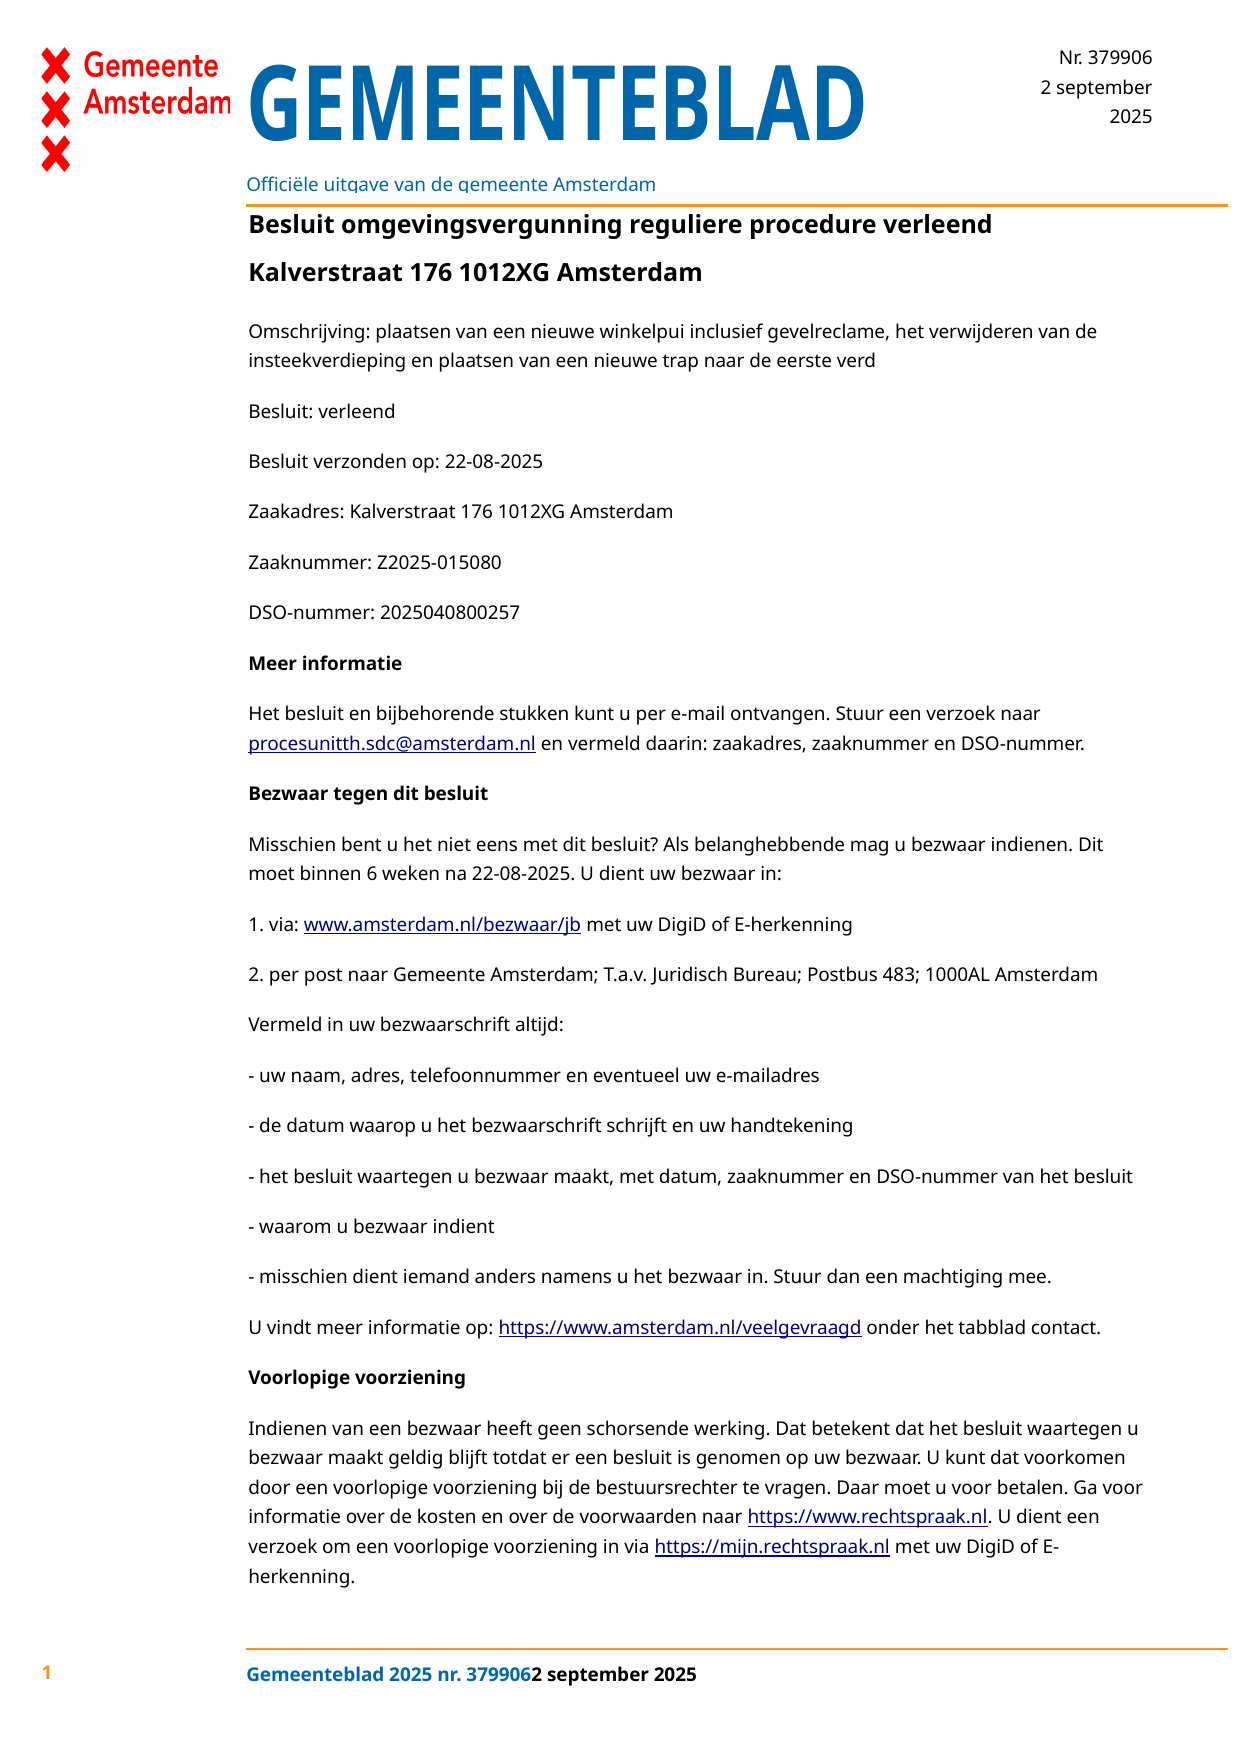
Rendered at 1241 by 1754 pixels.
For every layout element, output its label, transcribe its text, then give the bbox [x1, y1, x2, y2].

text - misschien dient iemand anders namens u het bezwaar in. Stuur dan een machtiging mee. [248, 1264, 1152, 1289]
text Besluit verzonden op: 22-08-2025 [248, 448, 1152, 474]
text Zaakadres: Kalverstraat 176 1012XG Amsterdam [248, 499, 1152, 524]
text Voorlopige voorziening [248, 1364, 1152, 1390]
text - waarom u bezwaar indient [248, 1213, 1152, 1239]
text Vermeld in uw bezwaarschrift altijd: [248, 1012, 1152, 1037]
text Zaaknummer: Z2025-015080 [248, 549, 1152, 575]
text - de datum waarop u het bezwaarschrift schrijft en uw handtekening [248, 1112, 1152, 1138]
text 2. per post naar Gemeente Amsterdam; T.a.v. Juridisch Bureau; Postbus 483; 1000AL Amsterdam [248, 961, 1152, 987]
text U vindt meer informatie op: https://www.amsterdam.nl/veelgevraagd onder het tabblad contact. [248, 1314, 1152, 1340]
text - uw naam, adres, telefoonnummer en eventueel uw e-mailadres [248, 1062, 1152, 1088]
text Besluit: verleend [248, 398, 1152, 424]
text Meer informatie [248, 650, 1152, 676]
text Misschien bent u het niet eens met dit besluit? Als belanghebbende mag u bezwaar indienen. Dit moet binnen 6 weken na 22-08-2025. U dient uw bezwaar in: [248, 831, 1152, 886]
text - het besluit waartegen u bezwaar maakt, met datum, zaaknummer en DSO-nummer van het besluit [248, 1163, 1152, 1189]
text Bezwaar tegen dit besluit [248, 780, 1152, 806]
picture [41, 47, 231, 172]
text 1. via: www.amsterdam.nl/bezwaar/jb met uw DigiD of E-herkenning [248, 911, 1152, 937]
text DSO-nummer: 2025040800257 [248, 599, 1152, 625]
text Omschrijving: plaatsen van een nieuwe winkelpui inclusief gevelreclame, het verwijderen van de insteekverdieping en plaatsen van een nieuwe trap naar de eerste verd [248, 318, 1152, 373]
text Het besluit en bijbehorende stukken kunt u per e-mail ontvangen. Stuur een verzoek naar procesunitth.sdc@amsterdam.nl en vermeld daarin: zaakadres, zaaknummer en DSO-nummer. [248, 700, 1152, 756]
text Besluit omgevingsvergunning reguliere procedure verleend Kalverstraat 176 1012XG Amsterdam [248, 207, 1152, 288]
text Indienen van een bezwaar heeft geen schorsende werking. Dat betekent dat het besluit waartegen u bezwaar maakt geldig blijft totdat er een besluit is genomen op uw bezwaar. U kunt dat voorkomen door een voorlopige voorziening bij de bestuursrechter te vragen. Daar moet u voor betalen. Ga voor informatie over de kosten en over de voorwaarden naar https://www.rechtspraak.nl. U dient een verzoek om een voorlopige voorziening in via https://mijn.rechtspraak.nl met uw DigiD of E-herkenning. [248, 1415, 1152, 1589]
